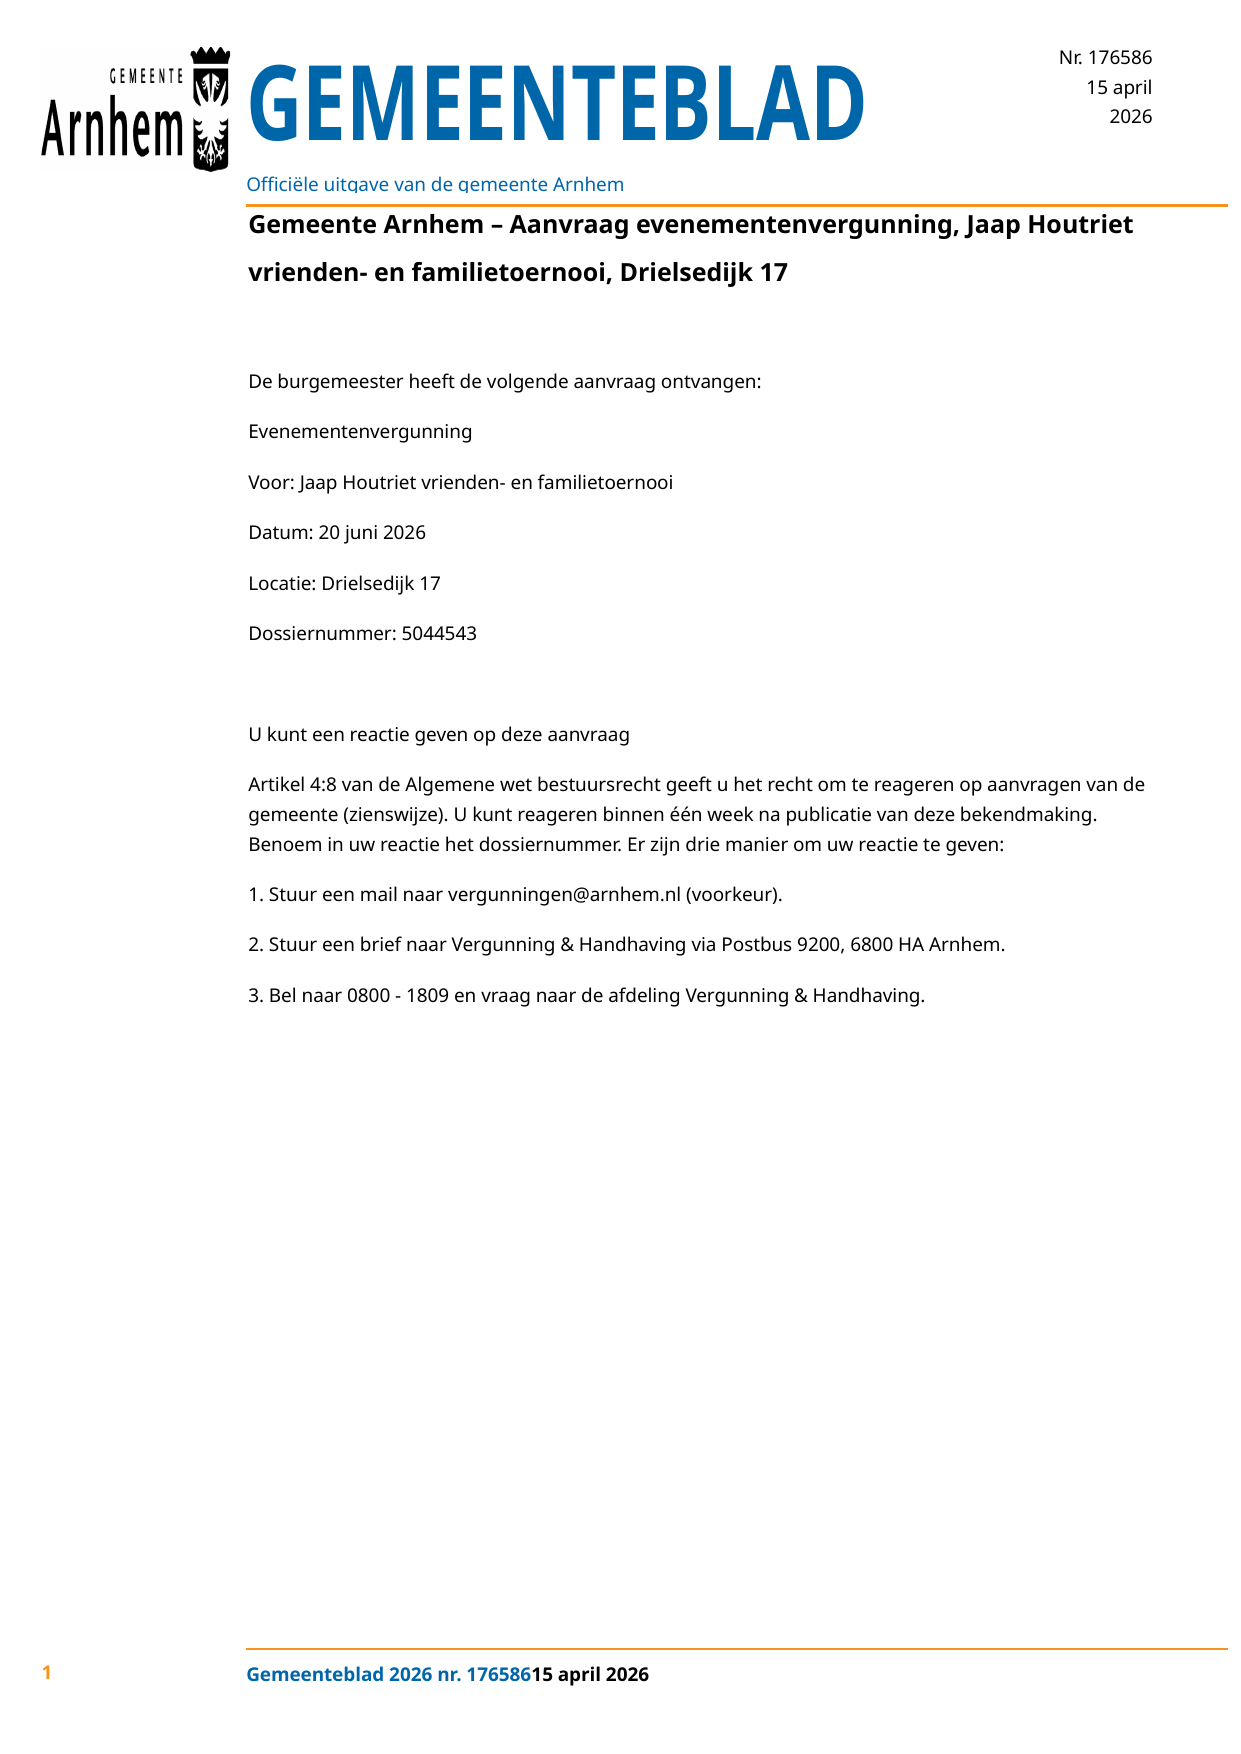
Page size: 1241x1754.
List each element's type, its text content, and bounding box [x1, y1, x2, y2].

text 3. Bel naar 0800 - 1809 en vraag naar de afdeling Vergunning & Handhaving. [248, 982, 1152, 1008]
text Datum: 20 juni 2026 [248, 519, 1152, 545]
text U kunt een reactie geven op deze aanvraag [248, 721, 1152, 747]
text Artikel 4:8 van de Algemene wet bestuursrecht geeft u het recht om te reageren op aanvragen van de gemeente (zienswijze). U kunt reageren binnen één week na publicatie van deze bekendmaking. Benoem in uw reactie het dossiernummer. Er zijn drie manier om uw reactie te geven: [248, 772, 1152, 857]
text Dossiernummer: 5044543 [248, 620, 1152, 646]
picture [41, 47, 231, 172]
text Evenementenvergunning [248, 419, 1152, 444]
text Voor: Jaap Houtriet vrienden- en familietoernooi [248, 469, 1152, 495]
text Gemeente Arnhem – Aanvraag evenementenvergunning, Jaap Houtriet vrienden- en familietoernooi, Drielsedijk 17 [248, 207, 1152, 288]
text 1. Stuur een mail naar vergunningen@arnhem.nl (voorkeur). [248, 881, 1152, 907]
text 2. Stuur een brief naar Vergunning & Handhaving via Postbus 9200, 6800 HA Arnhem. [248, 932, 1152, 957]
text De burgemeester heeft de volgende aanvraag ontvangen: [248, 368, 1152, 394]
text Locatie: Drielsedijk 17 [248, 570, 1152, 596]
